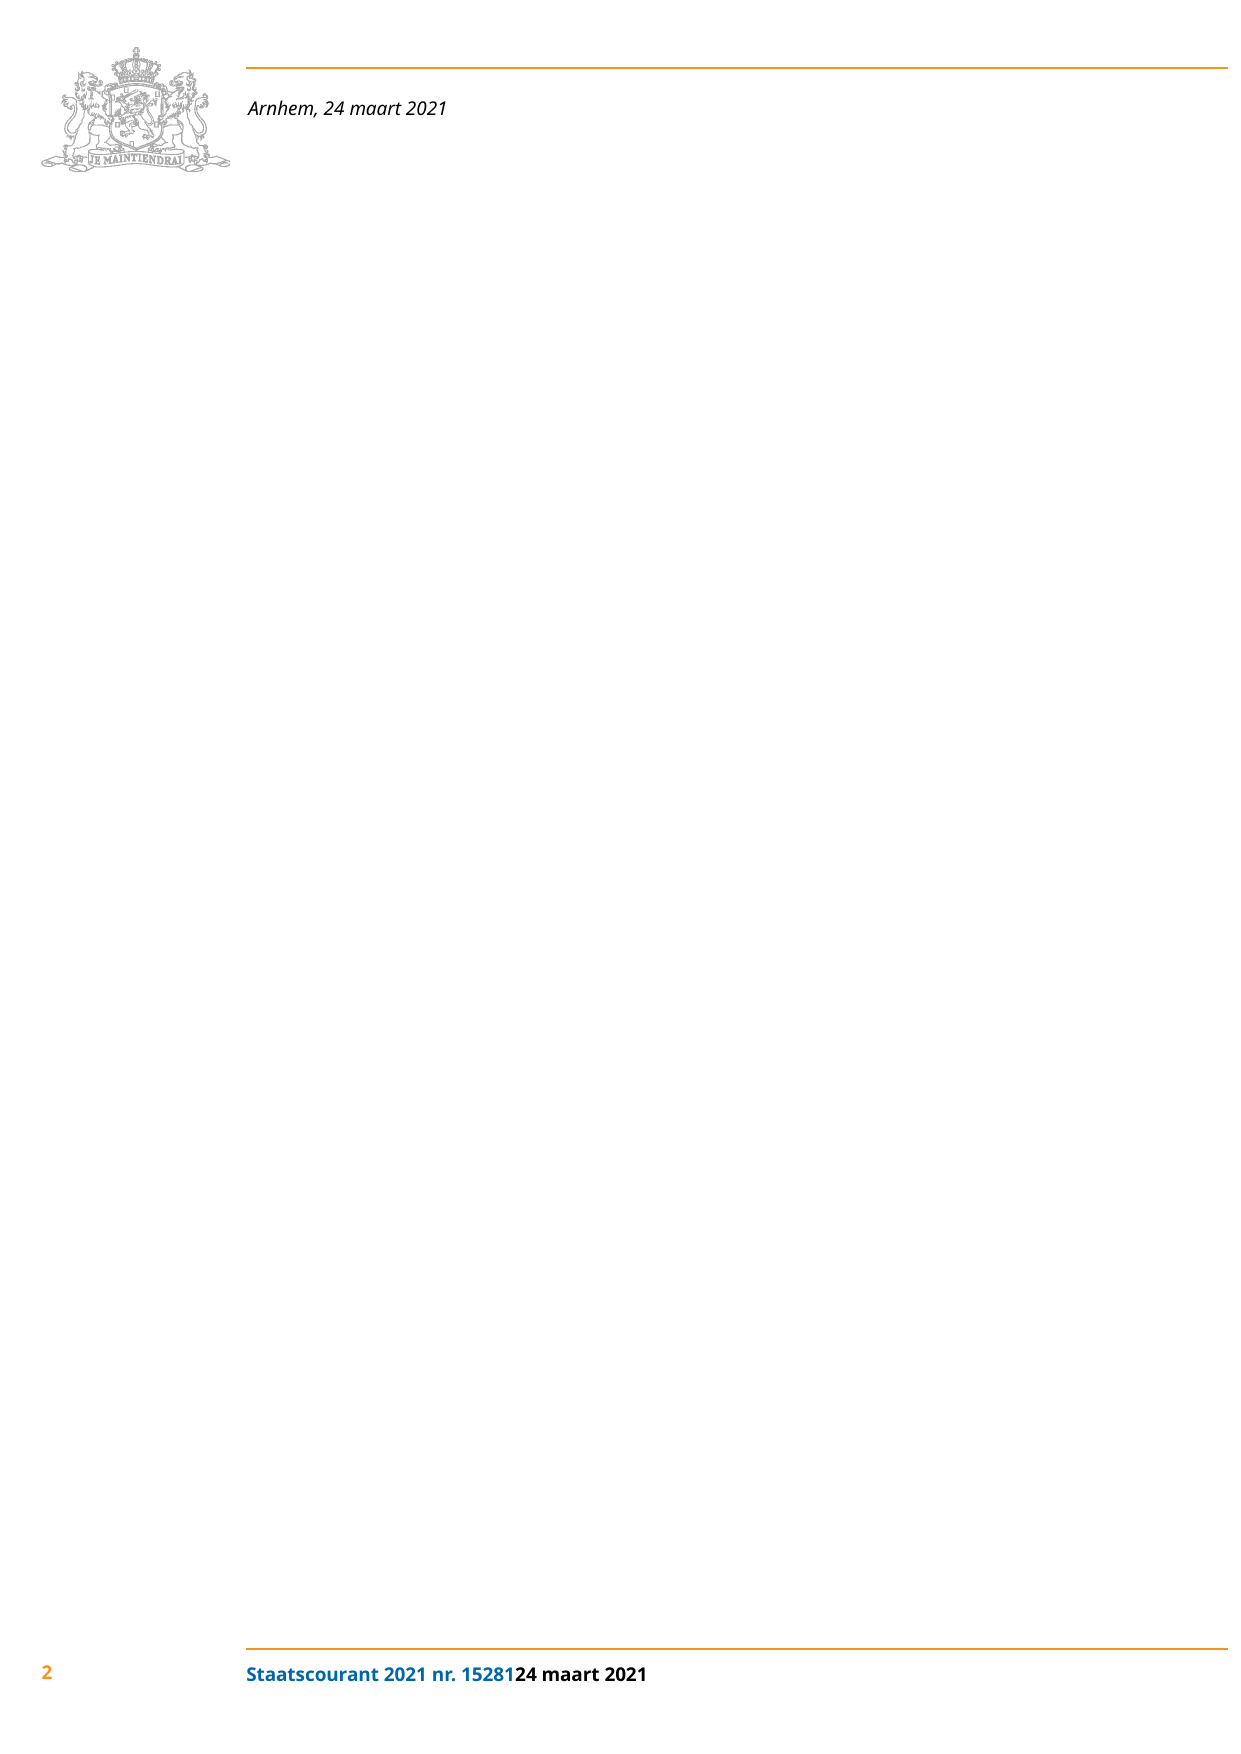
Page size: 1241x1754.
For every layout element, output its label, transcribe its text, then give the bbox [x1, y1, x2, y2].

picture [41, 47, 231, 172]
text Arnhem, 24 maart 2021 [248, 95, 1152, 121]
